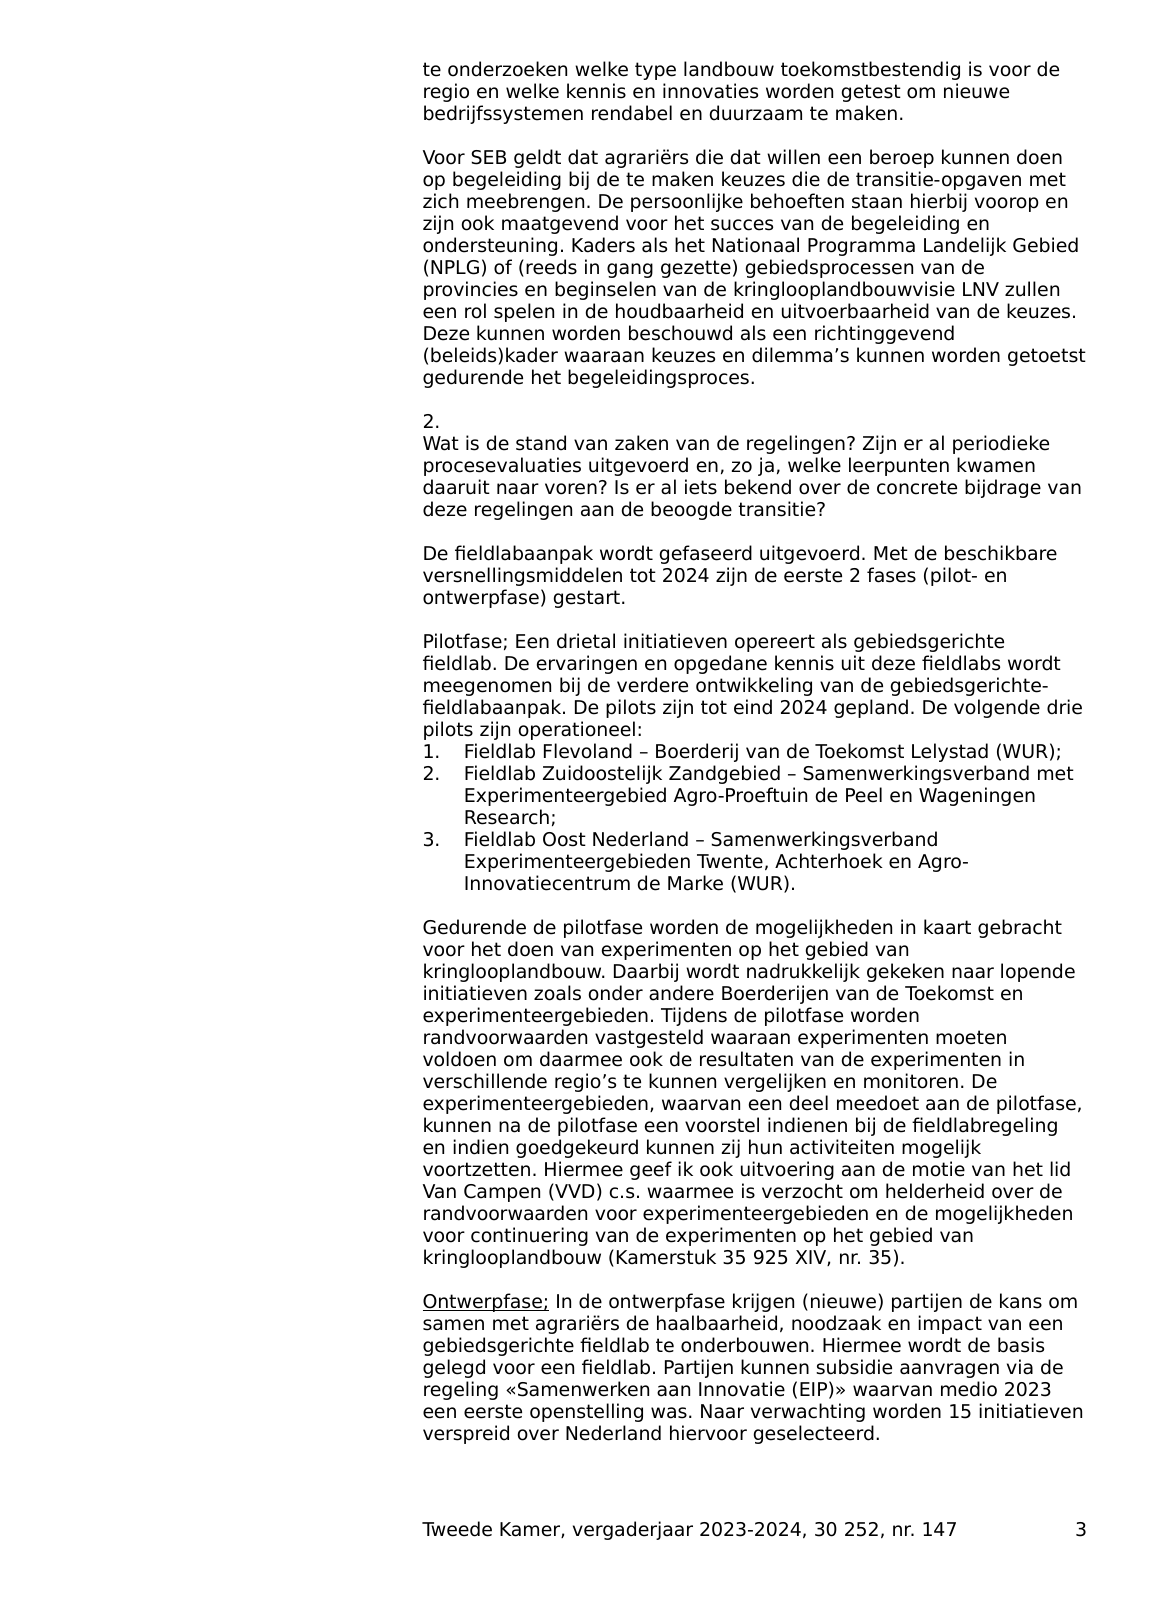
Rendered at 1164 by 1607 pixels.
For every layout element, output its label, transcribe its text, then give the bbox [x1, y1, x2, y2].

text 3. Fieldlab Oost Nederland – Samenwerkingsverband Experimenteergebieden Twente, Achterhoek en Agro-Innovatiecentrum de Marke (WUR). [422, 829, 1087, 895]
text Voor SEB geldt dat agrariërs die dat willen een beroep kunnen doen op begeleiding bij de te maken keuzes die de transitie-opgaven met zich meebrengen. De persoonlijke behoeften staan hierbij voorop en zijn ook maatgevend voor het succes van de begeleiding en ondersteuning. Kaders als het Nationaal Programma Landelijk Gebied (NPLG) of (reeds in gang gezette) gebiedsprocessen van de provincies en beginselen van de kringlooplandbouwvisie LNV zullen een rol spelen in de houdbaarheid en uitvoerbaarheid van de keuzes. Deze kunnen worden beschouwd als een richtinggevend (beleids)kader waaraan keuzes en dilemma’s kunnen worden getoetst gedurende het begeleidingsproces. [422, 147, 1087, 389]
text 2. [422, 411, 1087, 433]
text De fieldlabaanpak wordt gefaseerd uitgevoerd. Met de beschikbare versnellingsmiddelen tot 2024 zijn de eerste 2 fases (pilot- en ontwerpfase) gestart. [422, 543, 1087, 609]
text Pilotfase; Een drietal initiatieven opereert als gebiedsgerichte fieldlab. De ervaringen en opgedane kennis uit deze fieldlabs wordt meegenomen bij de verdere ontwikkeling van de gebiedsgerichte-fieldlabaanpak. De pilots zijn tot eind 2024 gepland. De volgende drie pilots zijn operationeel: [422, 631, 1087, 741]
text 2. Fieldlab Zuidoostelijk Zandgebied – Samenwerkingsverband met Experimenteergebied Agro-Proeftuin de Peel en Wageningen Research; [422, 763, 1087, 829]
text te onderzoeken welke type landbouw toekomstbestendig is voor de regio en welke kennis en innovaties worden getest om nieuwe bedrijfssystemen rendabel en duurzaam te maken. [422, 59, 1087, 125]
text 1. Fieldlab Flevoland – Boerderij van de Toekomst Lelystad (WUR); [422, 741, 1087, 763]
text Ontwerpfase; In de ontwerpfase krijgen (nieuwe) partijen de kans om samen met agrariërs de haalbaarheid, noodzaak en impact van een gebiedsgerichte fieldlab te onderbouwen. Hiermee wordt de basis gelegd voor een fieldlab. Partijen kunnen subsidie aanvragen via de regeling «Samenwerken aan Innovatie (EIP)» waarvan medio 2023 een eerste openstelling was. Naar verwachting worden 15 initiatieven verspreid over Nederland hiervoor geselecteerd. [422, 1291, 1087, 1445]
text Gedurende de pilotfase worden de mogelijkheden in kaart gebracht voor het doen van experimenten op het gebied van kringlooplandbouw. Daarbij wordt nadrukkelijk gekeken naar lopende initiatieven zoals onder andere Boerderijen van de Toekomst en experimenteergebieden. Tijdens de pilotfase worden randvoorwaarden vastgesteld waaraan experimenten moeten voldoen om daarmee ook de resultaten van de experimenten in verschillende regio’s te kunnen vergelijken en monitoren. De experimenteergebieden, waarvan een deel meedoet aan de pilotfase, kunnen na de pilotfase een voorstel indienen bij de fieldlabregeling en indien goedgekeurd kunnen zij hun activiteiten mogelijk voortzetten. Hiermee geef ik ook uitvoering aan de motie van het lid Van Campen (VVD) c.s. waarmee is verzocht om helderheid over de randvoorwaarden voor experimenteergebieden en de mogelijkheden voor continuering van de experimenten op het gebied van kringlooplandbouw (Kamerstuk 35 925 XIV, nr. 35). [422, 917, 1087, 1269]
text Wat is de stand van zaken van de regelingen? Zijn er al periodieke procesevaluaties uitgevoerd en, zo ja, welke leerpunten kwamen daaruit naar voren? Is er al iets bekend over de concrete bijdrage van deze regelingen aan de beoogde transitie? [422, 433, 1087, 521]
